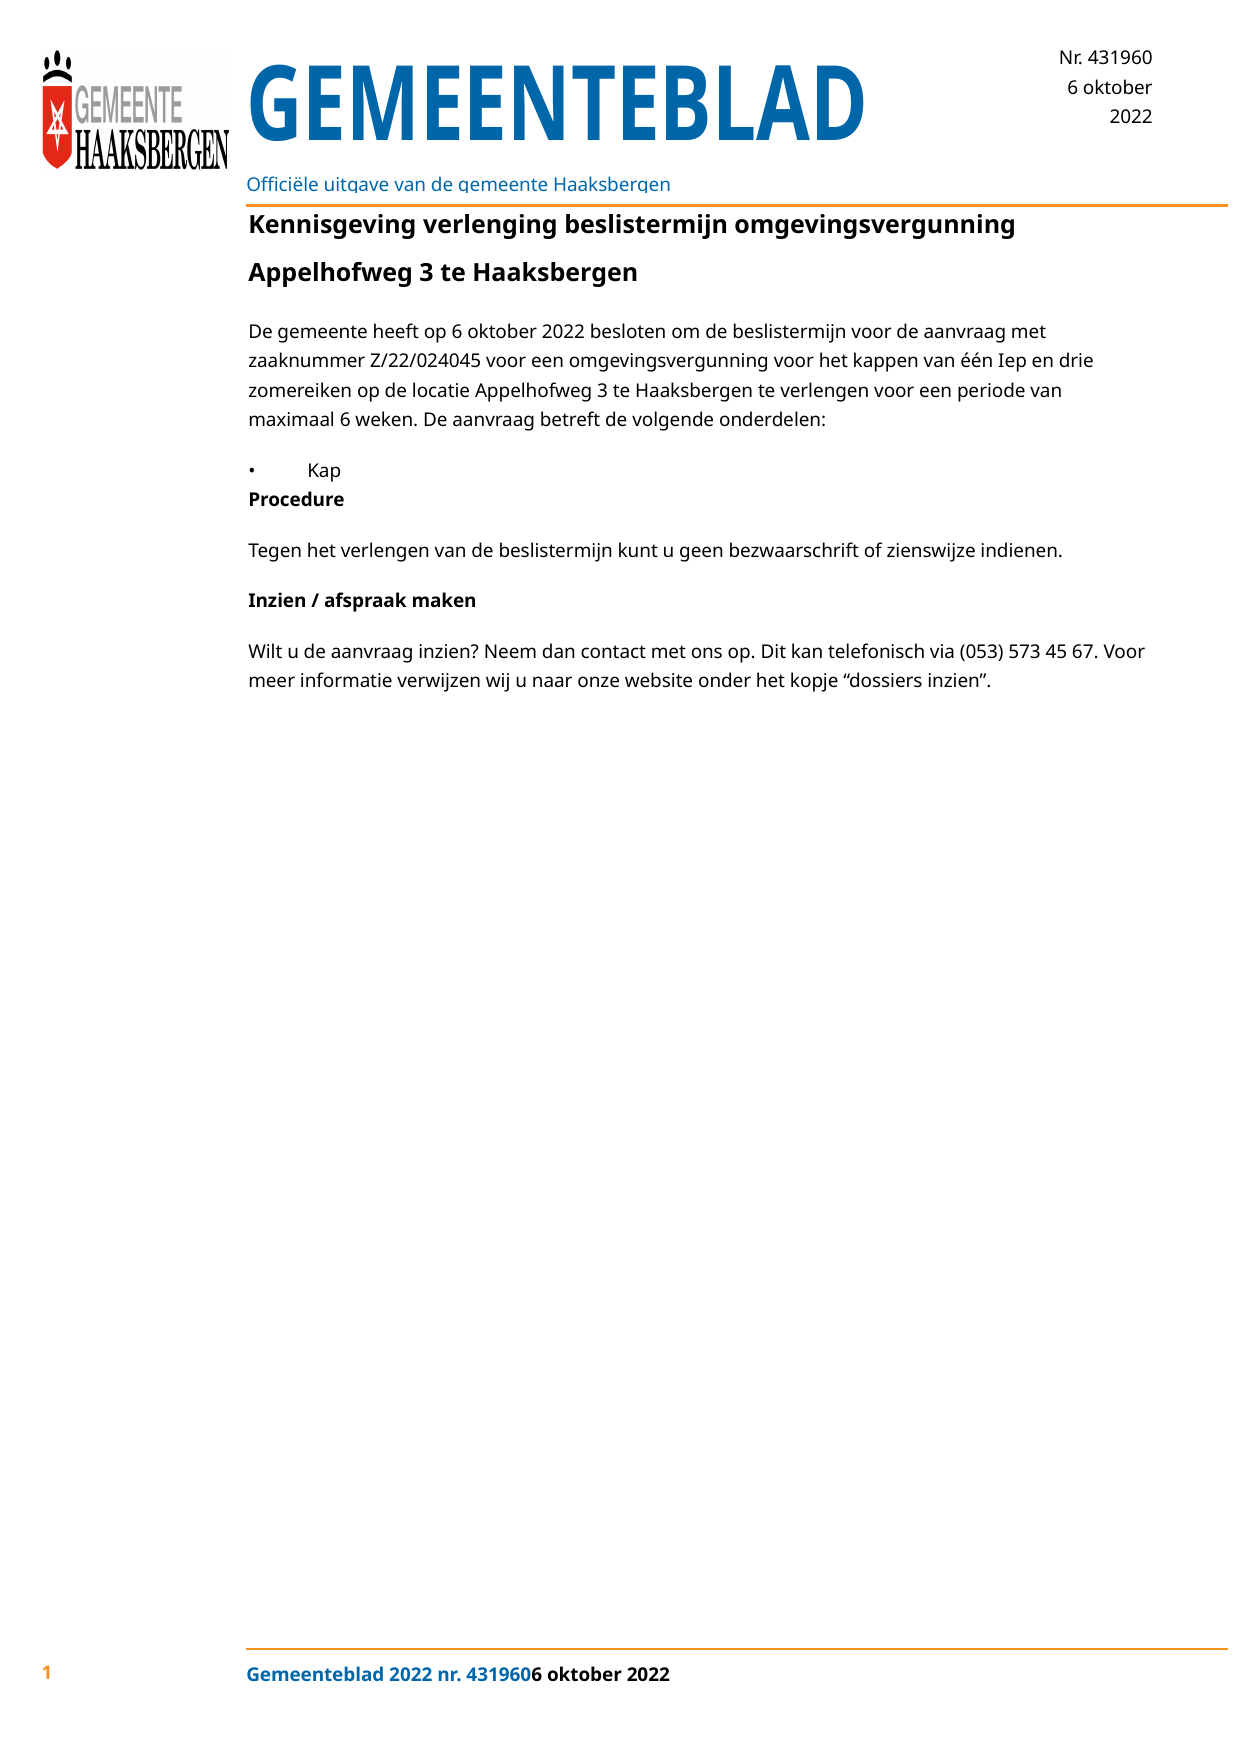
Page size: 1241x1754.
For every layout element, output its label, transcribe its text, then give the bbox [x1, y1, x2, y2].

text De gemeente heeft op 6 oktober 2022 besloten om de beslistermijn voor de aanvraag met zaaknummer Z/22/024045 voor een omgevingsvergunning voor het kappen van één Iep en drie zomereiken op de locatie Appelhofweg 3 te Haaksbergen te verlengen voor een periode van maximaal 6 weken. De aanvraag betreft de volgende onderdelen: [248, 318, 1152, 432]
text Wilt u de aanvraag inzien? Neem dan contact met ons op. Dit kan telefonisch via (053) 573 45 67. Voor meer informatie verwijzen wij u naar onze website onder het kopje “dossiers inzien”. [248, 638, 1152, 693]
list Kap [248, 457, 1152, 483]
text Procedure [248, 487, 1152, 512]
picture [41, 47, 231, 172]
text Kennisgeving verlenging beslistermijn omgevingsvergunning Appelhofweg 3 te Haaksbergen [248, 207, 1152, 288]
text Inzien / afspraak maken [248, 587, 1152, 613]
text Tegen het verlengen van de beslistermijn kunt u geen bezwaarschrift of zienswijze indienen. [248, 537, 1152, 563]
